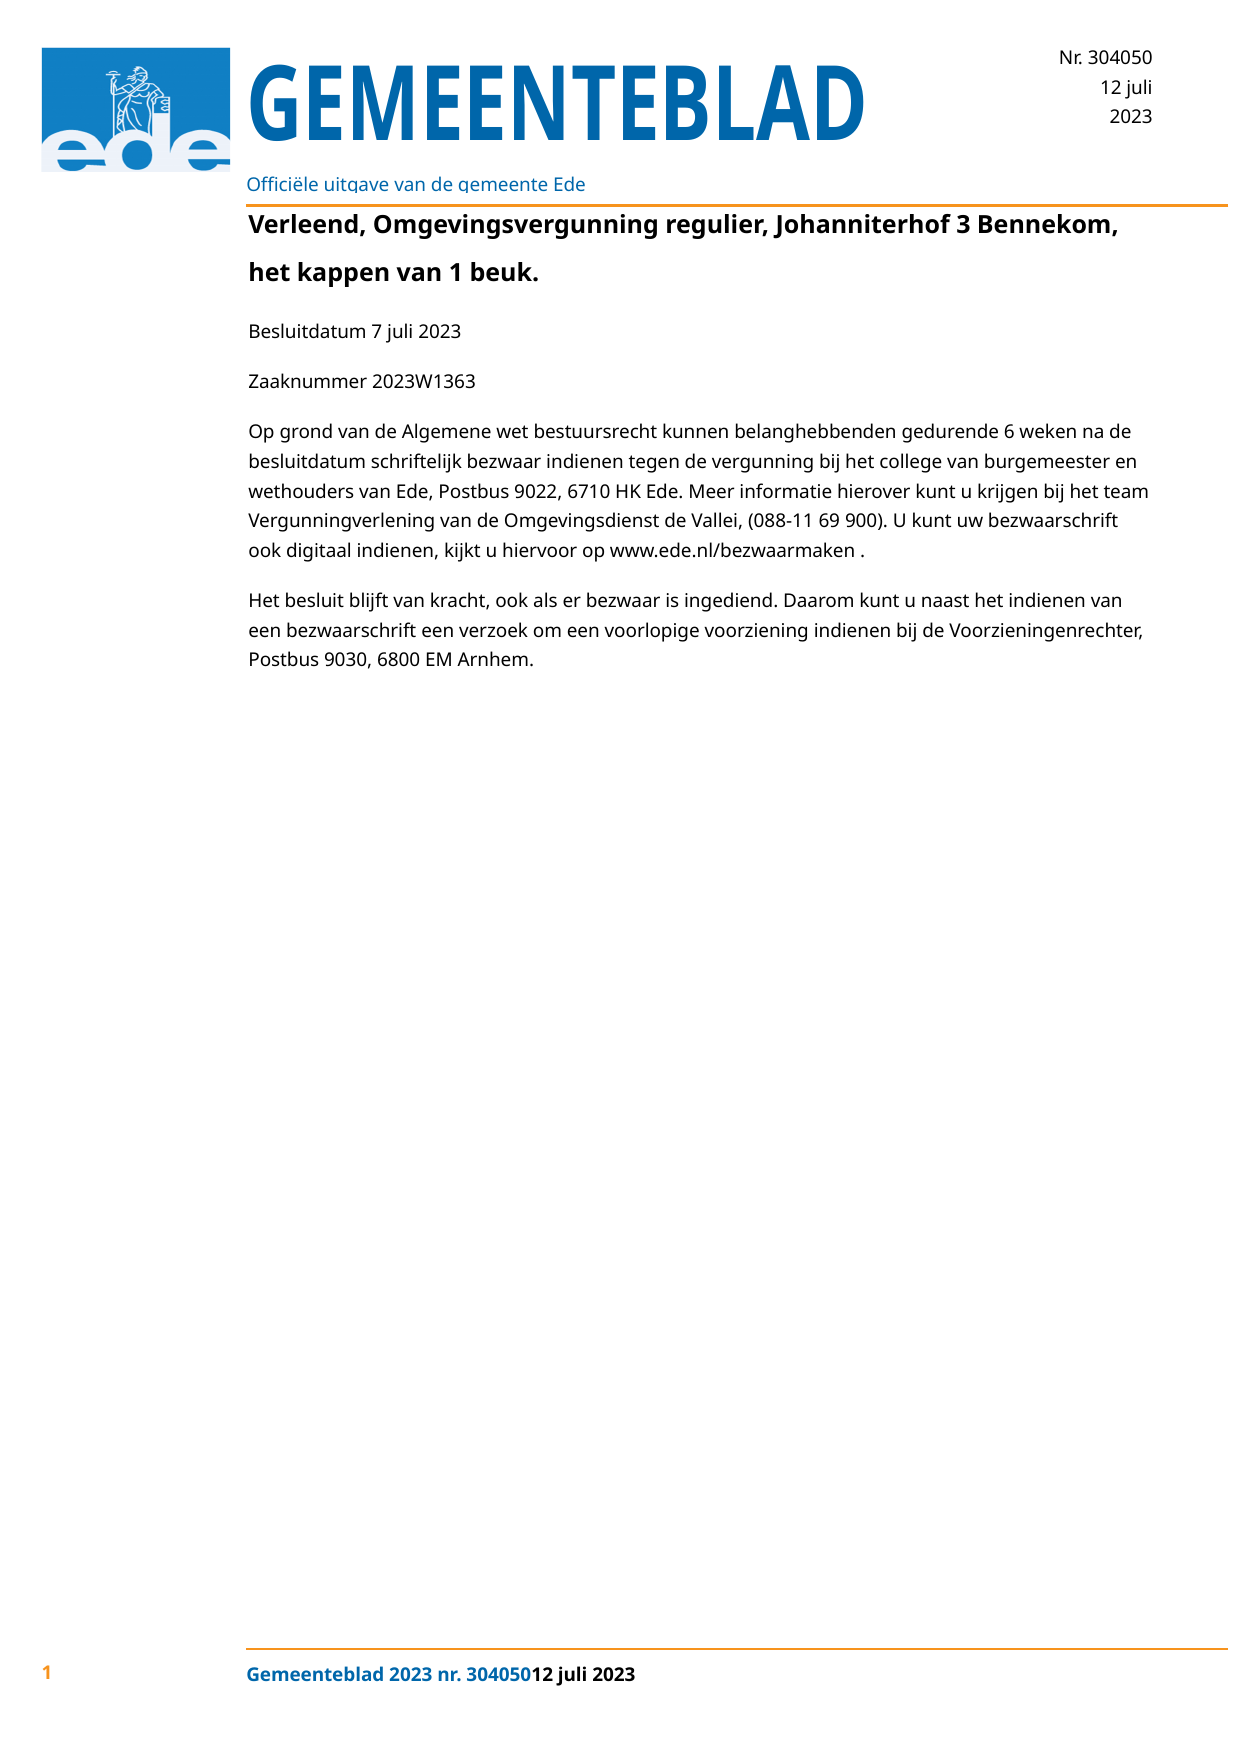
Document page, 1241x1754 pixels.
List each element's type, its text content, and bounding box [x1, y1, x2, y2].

text Besluitdatum 7 juli 2023 [248, 318, 1152, 344]
text Het besluit blijft van kracht, ook als er bezwaar is ingediend. Daarom kunt u naast het indienen van een bezwaarschrift een verzoek om een voorlopige voorziening indienen bij de Voorzieningenrechter, Postbus 9030, 6800 EM Arnhem. [248, 587, 1152, 672]
text Zaaknummer 2023W1363 [248, 368, 1152, 394]
text Verleend, Omgevingsvergunning regulier, Johanniterhof 3 Bennekom, het kappen van 1 beuk. [248, 207, 1152, 288]
picture [41, 47, 231, 172]
text Op grond van de Algemene wet bestuursrecht kunnen belanghebbenden gedurende 6 weken na de besluitdatum schriftelijk bezwaar indienen tegen de vergunning bij het college van burgemeester en wethouders van Ede, Postbus 9022, 6710 HK Ede. Meer informatie hierover kunt u krijgen bij het team Vergunningverlening van de Omgevingsdienst de Vallei, (088-11 69 900). U kunt uw bezwaarschrift ook digitaal indienen, kijkt u hiervoor op www.ede.nl/bezwaarmaken . [248, 419, 1152, 563]
